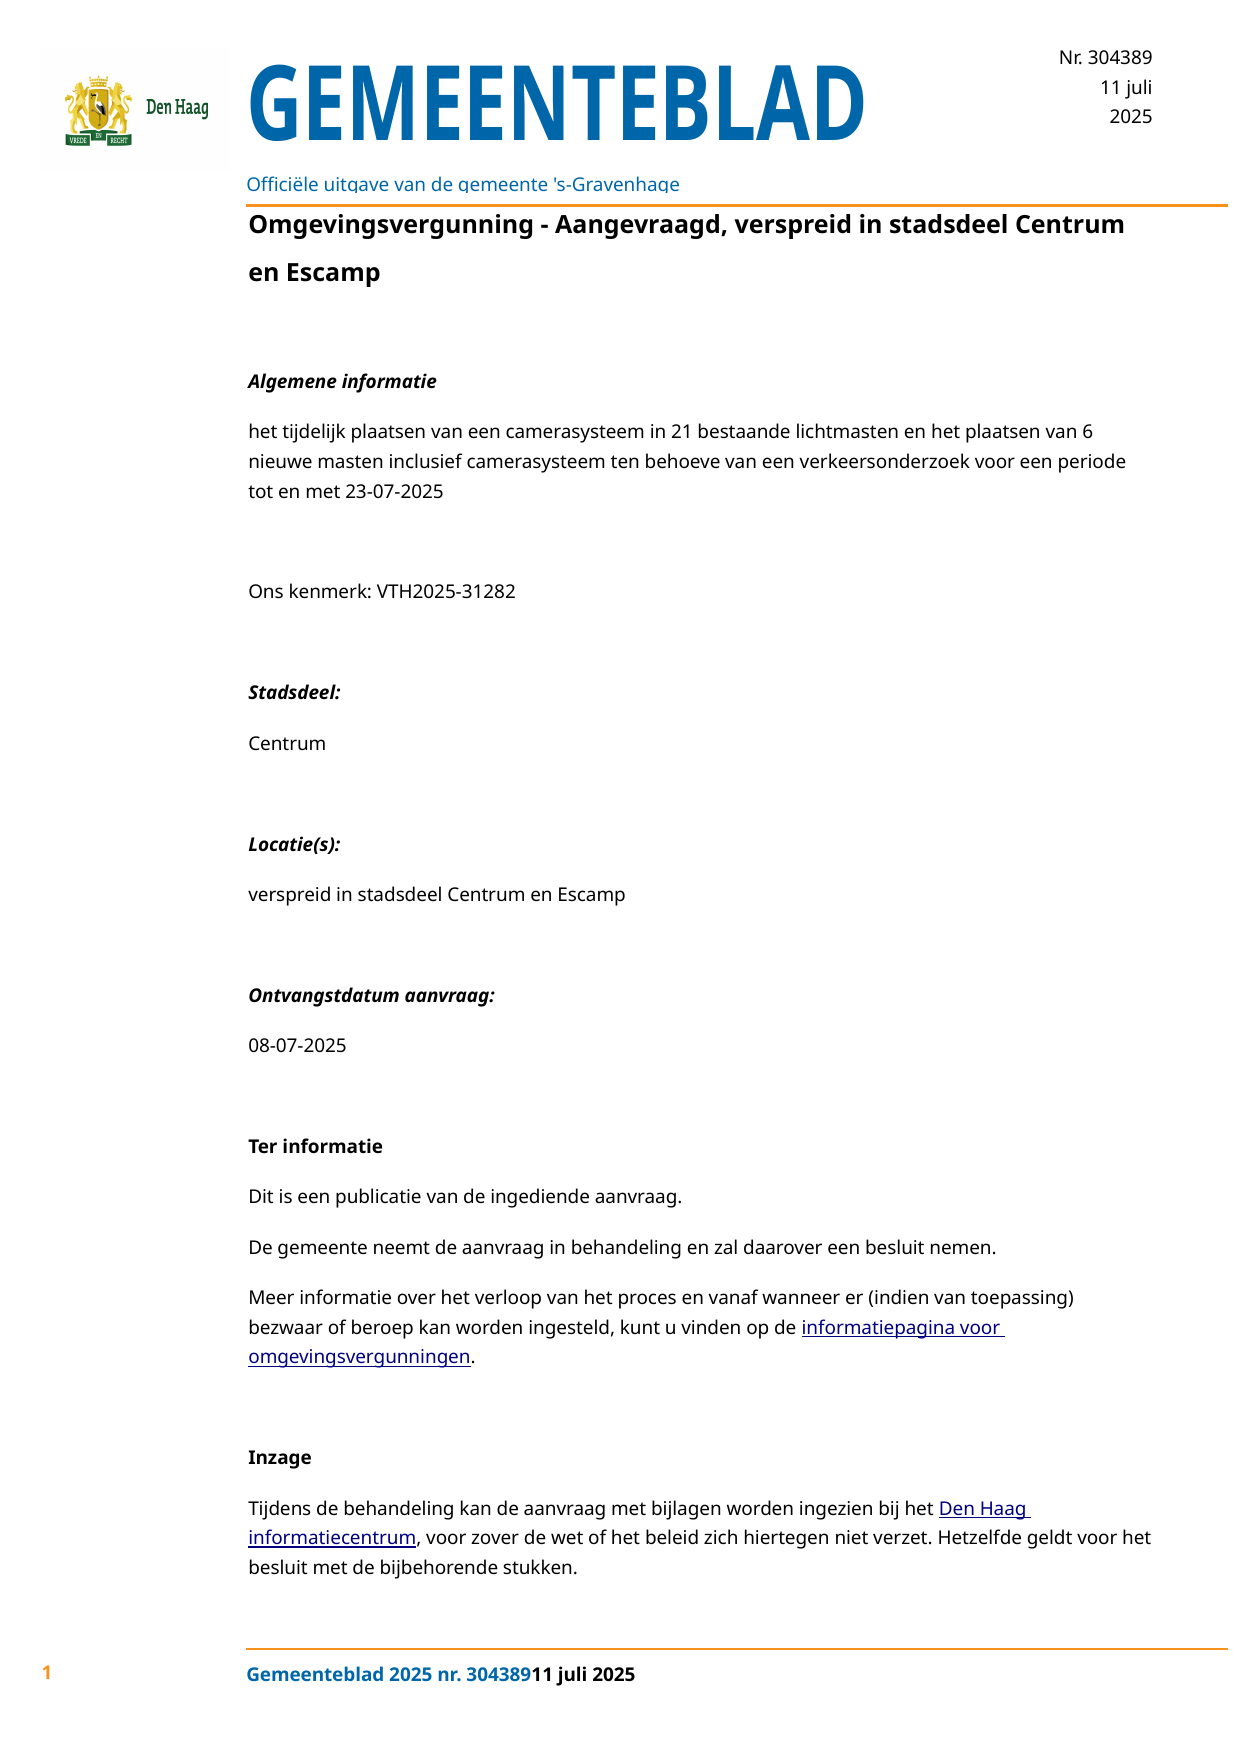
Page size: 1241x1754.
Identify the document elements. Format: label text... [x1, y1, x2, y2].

text Inzage [248, 1444, 1152, 1470]
text Ontvangstdatum aanvraag: [248, 982, 1152, 1008]
text Centrum [248, 730, 1152, 756]
text Omgevingsvergunning - Aangevraagd, verspreid in stadsdeel Centrum en Escamp [248, 207, 1152, 288]
picture [41, 47, 231, 172]
text Ter informatie [248, 1133, 1152, 1159]
text 08-07-2025 [248, 1032, 1152, 1058]
text Algemene informatie [248, 368, 1152, 394]
text Stadsdeel: [248, 679, 1152, 705]
text Ons kenmerk: VTH2025-31282 [248, 579, 1152, 604]
text De gemeente neemt de aanvraag in behandeling en zal daarover een besluit nemen. [248, 1234, 1152, 1260]
text het tijdelijk plaatsen van een camerasysteem in 21 bestaande lichtmasten en het plaatsen van 6 nieuwe masten inclusief camerasysteem ten behoeve van een verkeersonderzoek voor een periode tot en met 23-07-2025 [248, 419, 1152, 504]
text Tijdens de behandeling kan de aanvraag met bijlagen worden ingezien bij het Den Haag informatiecentrum, voor zover de wet of het beleid zich hiertegen niet verzet. Hetzelfde geldt voor het besluit met de bijbehorende stukken. [248, 1495, 1152, 1580]
text verspreid in stadsdeel Centrum en Escamp [248, 881, 1152, 907]
text Locatie(s): [248, 831, 1152, 857]
text Meer informatie over het verloop van het proces en vanaf wanneer er (indien van toepassing) bezwaar of beroep kan worden ingesteld, kunt u vinden op de informatiepagina voor omgevingsvergunningen. [248, 1284, 1152, 1369]
text Dit is een publicatie van de ingediende aanvraag. [248, 1184, 1152, 1209]
